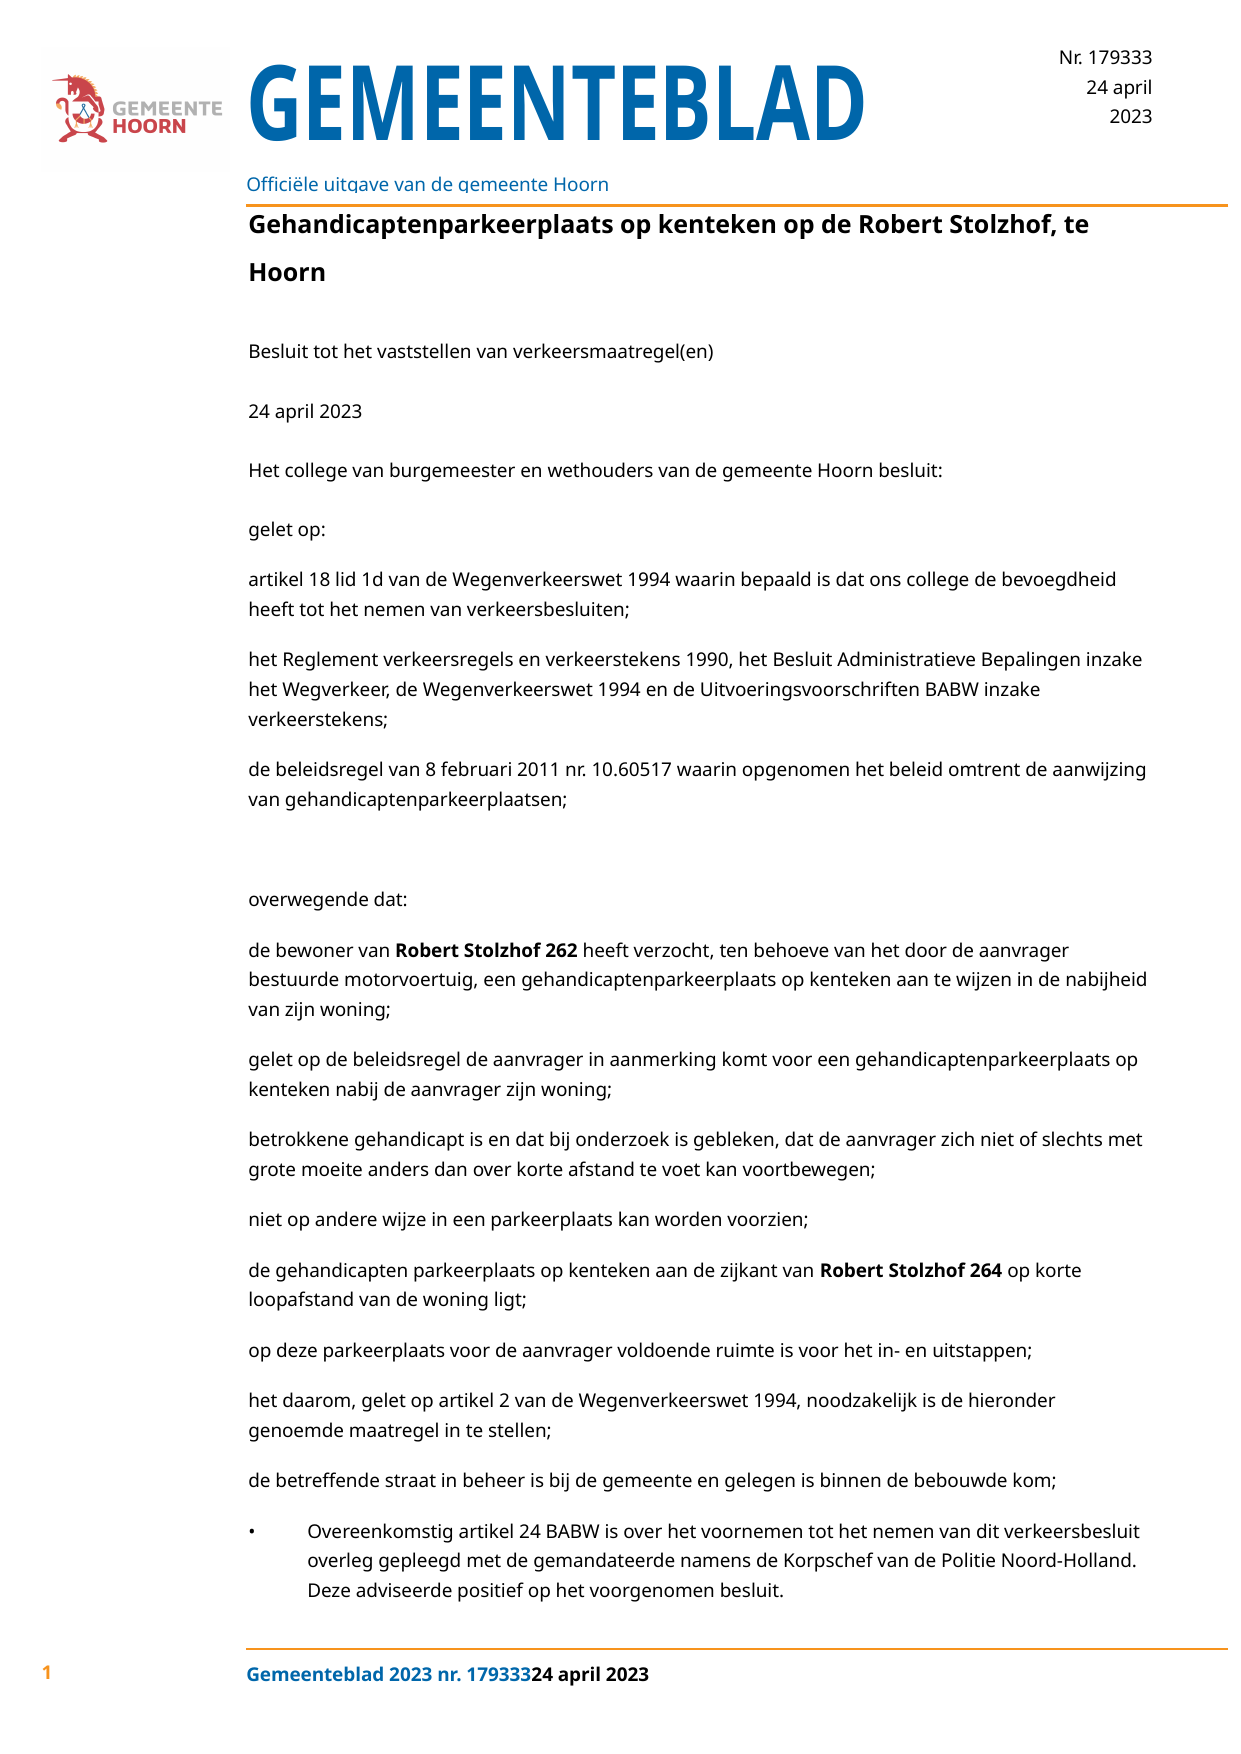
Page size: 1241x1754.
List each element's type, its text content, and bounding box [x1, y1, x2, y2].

text niet op andere wijze in een parkeerplaats kan worden voorzien; [248, 1207, 1152, 1232]
text artikel 18 lid 1d van de Wegenverkeerswet 1994 waarin bepaald is dat ons college de bevoegdheid heeft tot het nemen van verkeersbesluiten; [248, 567, 1152, 622]
text de bewoner van Robert Stolzhof 262 heeft verzocht, ten behoeve van het door de aanvrager bestuurde motorvoertuig, een gehandicaptenparkeerplaats op kenteken aan te wijzen in de nabijheid van zijn woning; [248, 937, 1152, 1022]
list Overeenkomstig artikel 24 BABW is over het voornemen tot het nemen van dit verkeersbesluit overleg gepleegd met de gemandateerde namens de Korpschef van de Politie Noord-Holland. Deze adviseerde positief op het voorgenomen besluit. [248, 1518, 1152, 1603]
text 24 april 2023 [248, 398, 1152, 423]
text de betreffende straat in beheer is bij de gemeente en gelegen is binnen de bebouwde kom; [248, 1467, 1152, 1493]
text overwegende dat: [248, 887, 1152, 912]
text Besluit tot het vaststellen van verkeersmaatregel(en) [248, 339, 1152, 364]
text de beleidsregel van 8 februari 2011 nr. 10.60517 waarin opgenomen het beleid omtrent de aanwijzing van gehandicaptenparkeerplaatsen; [248, 756, 1152, 811]
text op deze parkeerplaats voor de aanvrager voldoende ruimte is voor het in- en uitstappen; [248, 1337, 1152, 1363]
text het Reglement verkeersregels en verkeerstekens 1990, het Besluit Administratieve Bepalingen inzake het Wegverkeer, de Wegenverkeerswet 1994 en de Uitvoeringsvoorschriften BABW inzake verkeerstekens; [248, 647, 1152, 731]
text het daarom, gelet op artikel 2 van de Wegenverkeerswet 1994, noodzakelijk is de hieronder genoemde maatregel in te stellen; [248, 1387, 1152, 1443]
text betrokkene gehandicapt is en dat bij onderzoek is gebleken, dat de aanvrager zich niet of slechts met grote moeite anders dan over korte afstand te voet kan voortbewegen; [248, 1127, 1152, 1182]
picture [41, 47, 231, 172]
text gelet op: [248, 516, 1152, 542]
text Het college van burgemeester en wethouders van de gemeente Hoorn besluit: [248, 457, 1152, 483]
text de gehandicapten parkeerplaats op kenteken aan de zijkant van Robert Stolzhof 264 op korte loopafstand van de woning ligt; [248, 1257, 1152, 1312]
text gelet op de beleidsregel de aanvrager in aanmerking komt voor een gehandicaptenparkeerplaats op kenteken nabij de aanvrager zijn woning; [248, 1047, 1152, 1102]
text Gehandicaptenparkeerplaats op kenteken op de Robert Stolzhof, te Hoorn [248, 207, 1152, 288]
